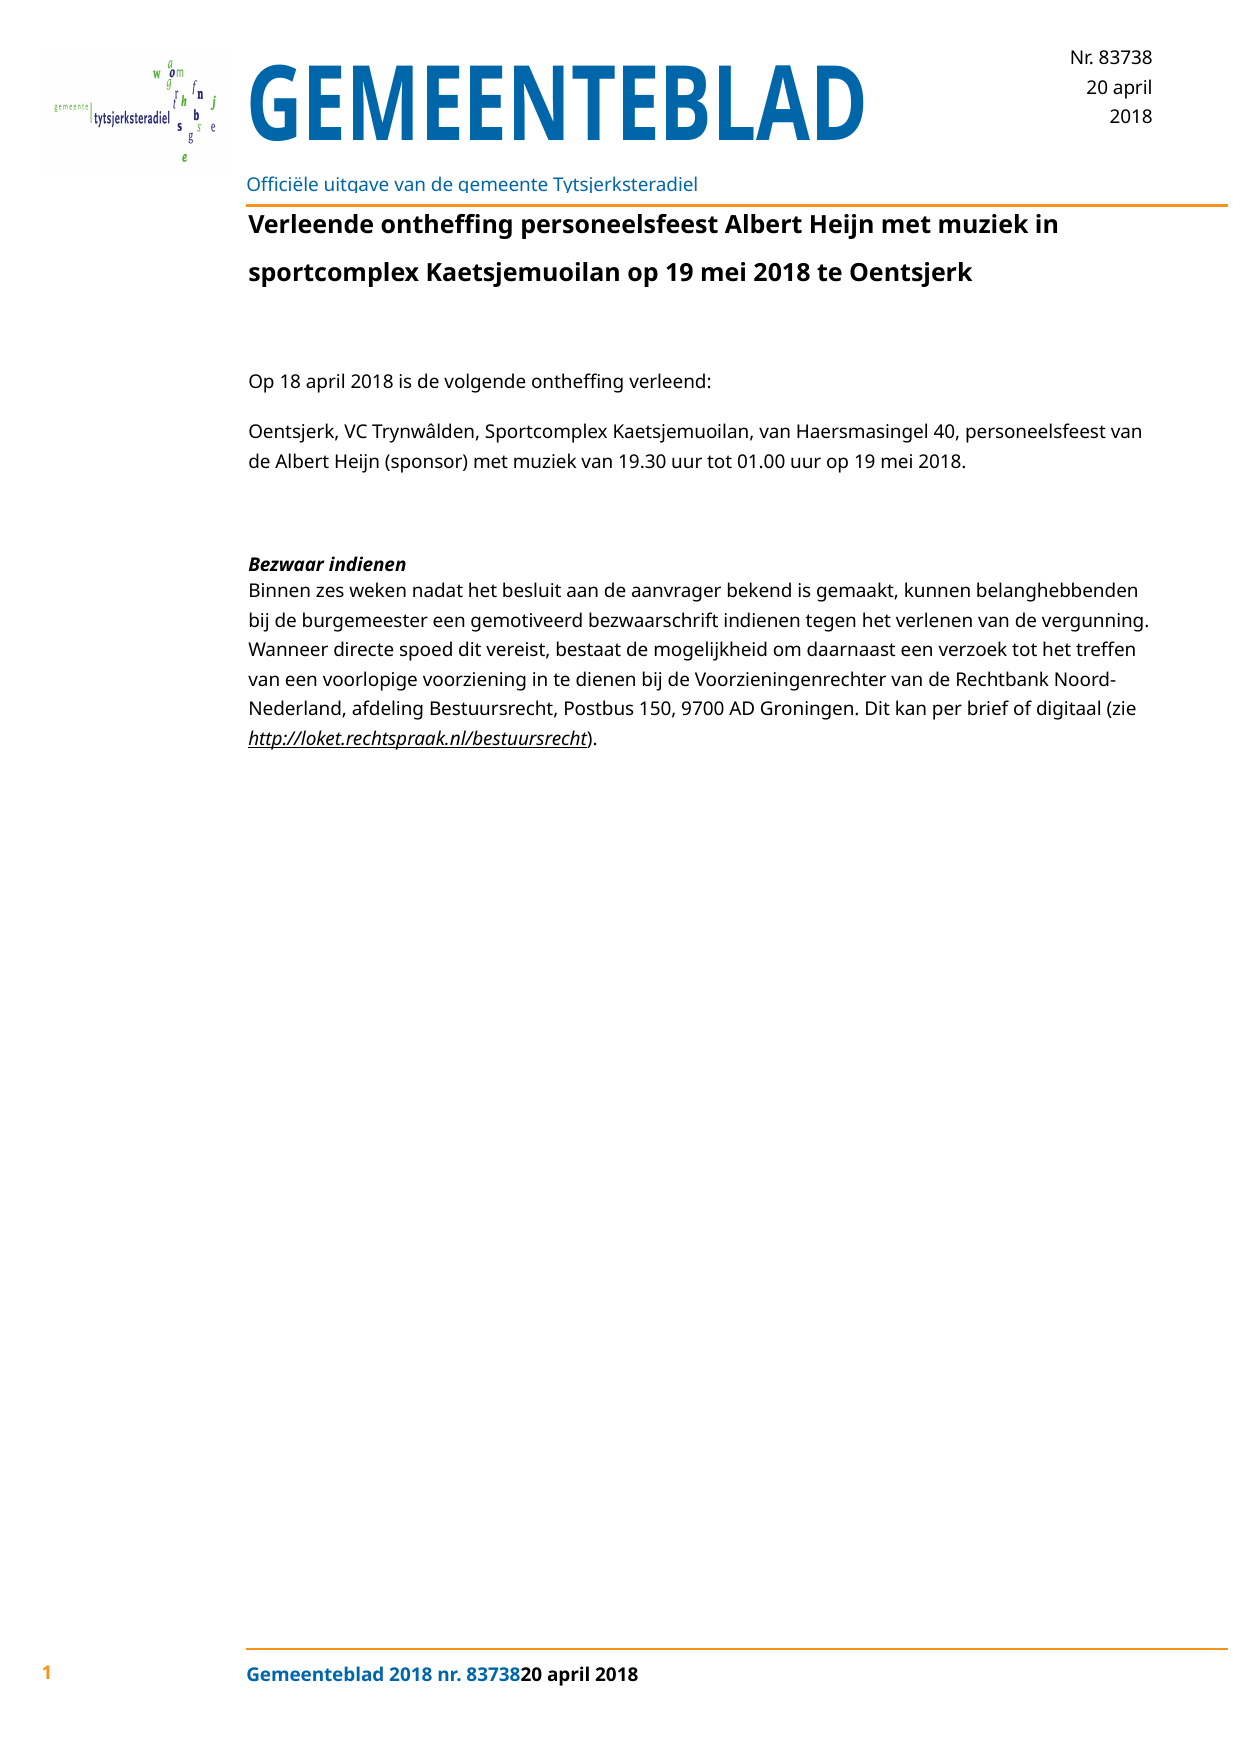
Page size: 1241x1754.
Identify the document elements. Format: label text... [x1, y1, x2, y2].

text Oentsjerk, VC Trynwâlden, Sportcomplex Kaetsjemuoilan, van Haersmasingel 40, personeelsfeest van de Albert Heijn (sponsor) met muziek van 19.30 uur tot 01.00 uur op 19 mei 2018. [248, 419, 1152, 474]
picture [41, 47, 231, 172]
text Bezwaar indienen [248, 552, 1152, 577]
text Verleende ontheffing personeelsfeest Albert Heijn met muziek in sportcomplex Kaetsjemuoilan op 19 mei 2018 te Oentsjerk [248, 207, 1152, 288]
text Binnen zes weken nadat het besluit aan de aanvrager bekend is gemaakt, kunnen belanghebbenden bij de burgemeester een gemotiveerd bezwaarschrift indienen tegen het verlenen van de vergunning. Wanneer directe spoed dit vereist, bestaat de mogelijkheid om daarnaast een verzoek tot het treffen van een voorlopige voorziening in te dienen bij de Voorzieningenrechter van de Rechtbank Noord-Nederland, afdeling Bestuursrecht, Postbus 150, 9700 AD Groningen. Dit kan per brief of digitaal (zie http://loket.rechtspraak.nl/bestuursrecht). [248, 577, 1152, 751]
text Op 18 april 2018 is de volgende ontheffing verleend: [248, 368, 1152, 394]
